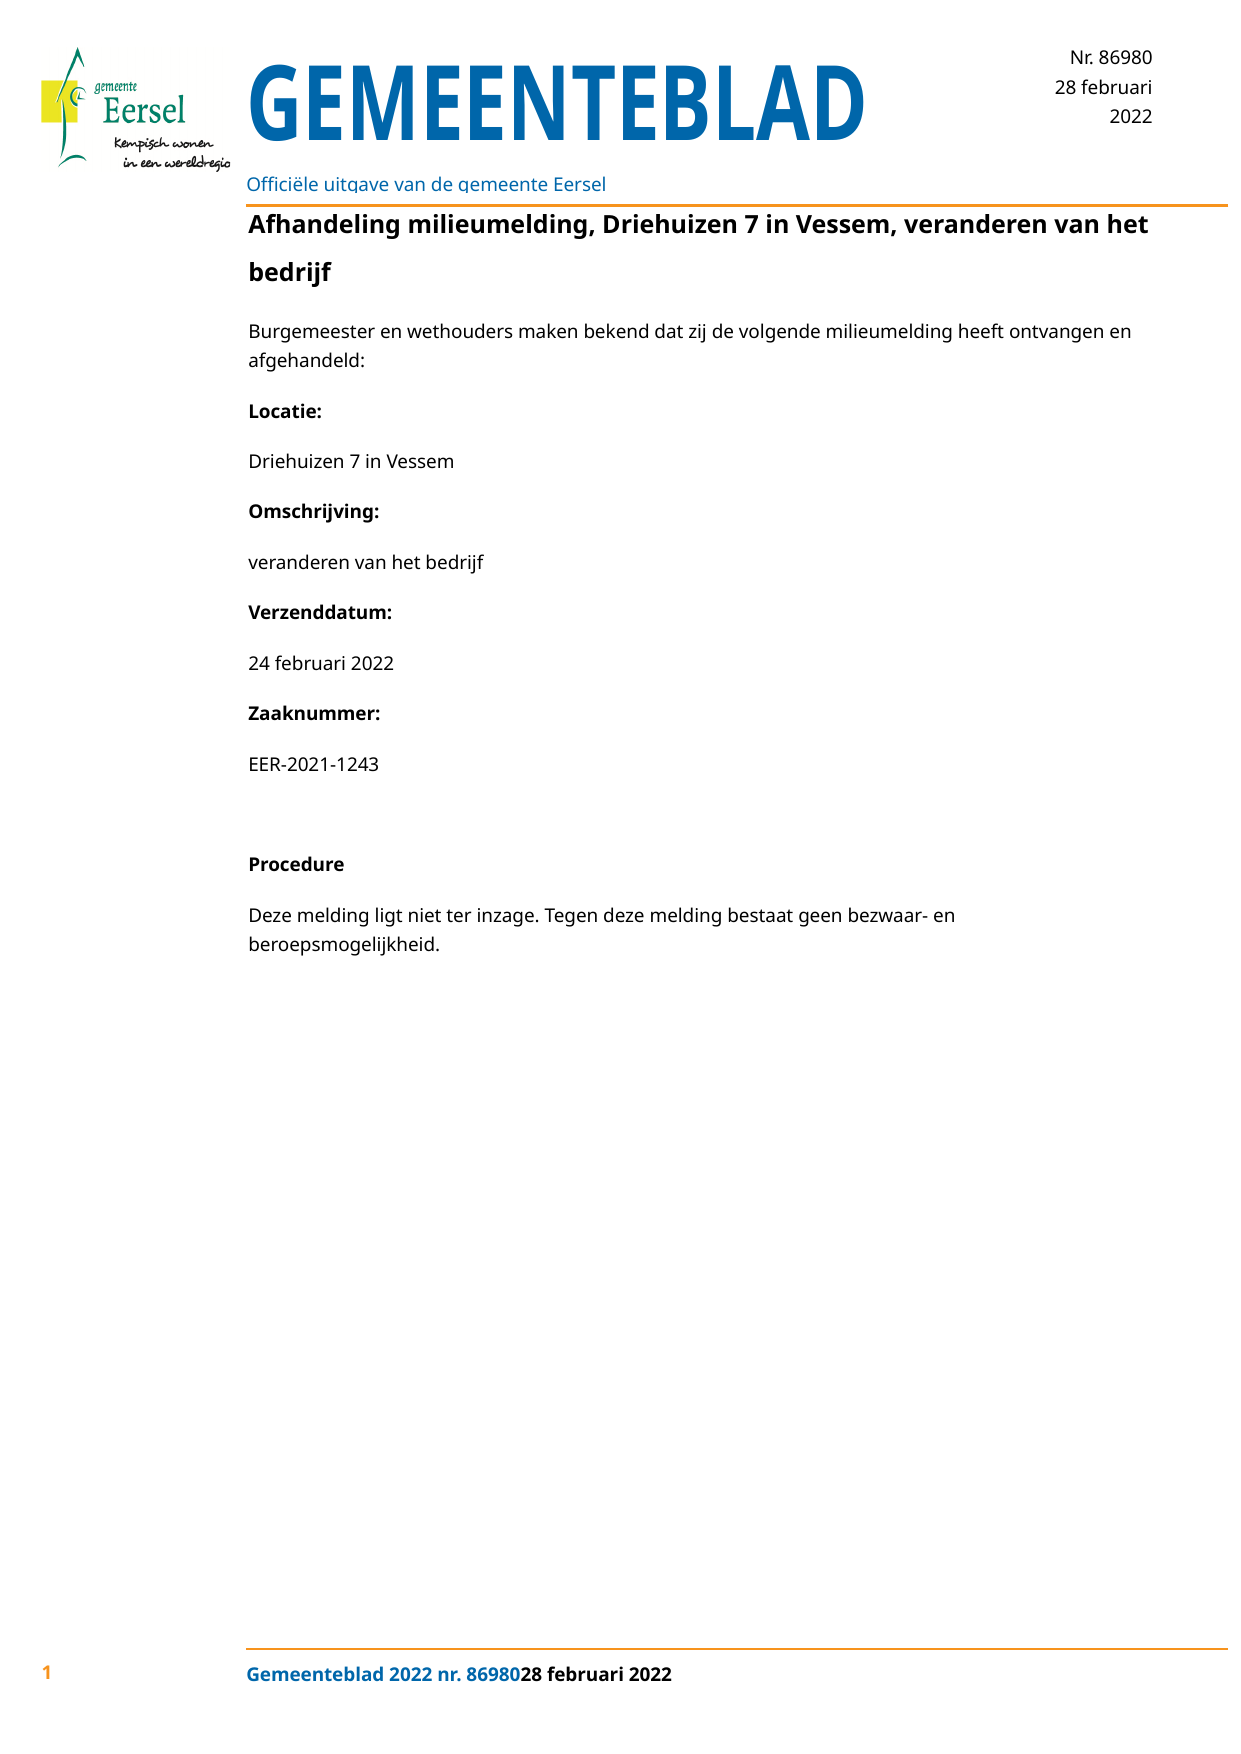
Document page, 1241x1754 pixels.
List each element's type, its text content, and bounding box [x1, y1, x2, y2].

text Procedure [248, 852, 1152, 877]
text veranderen van het bedrijf [248, 549, 1152, 575]
text Deze melding ligt niet ter inzage. Tegen deze melding bestaat geen bezwaar- en beroepsmogelijkheid. [248, 902, 1152, 957]
text Verzenddatum: [248, 599, 1152, 625]
text Afhandeling milieumelding, Driehuizen 7 in Vessem, veranderen van het bedrijf [248, 207, 1152, 288]
text Zaaknummer: [248, 700, 1152, 726]
picture [41, 47, 231, 172]
text Burgemeester en wethouders maken bekend dat zij de volgende milieumelding heeft ontvangen en afgehandeld: [248, 318, 1152, 373]
text Omschrijving: [248, 499, 1152, 524]
text Locatie: [248, 398, 1152, 424]
text Driehuizen 7 in Vessem [248, 448, 1152, 474]
text 24 februari 2022 [248, 650, 1152, 676]
text EER-2021-1243 [248, 751, 1152, 777]
